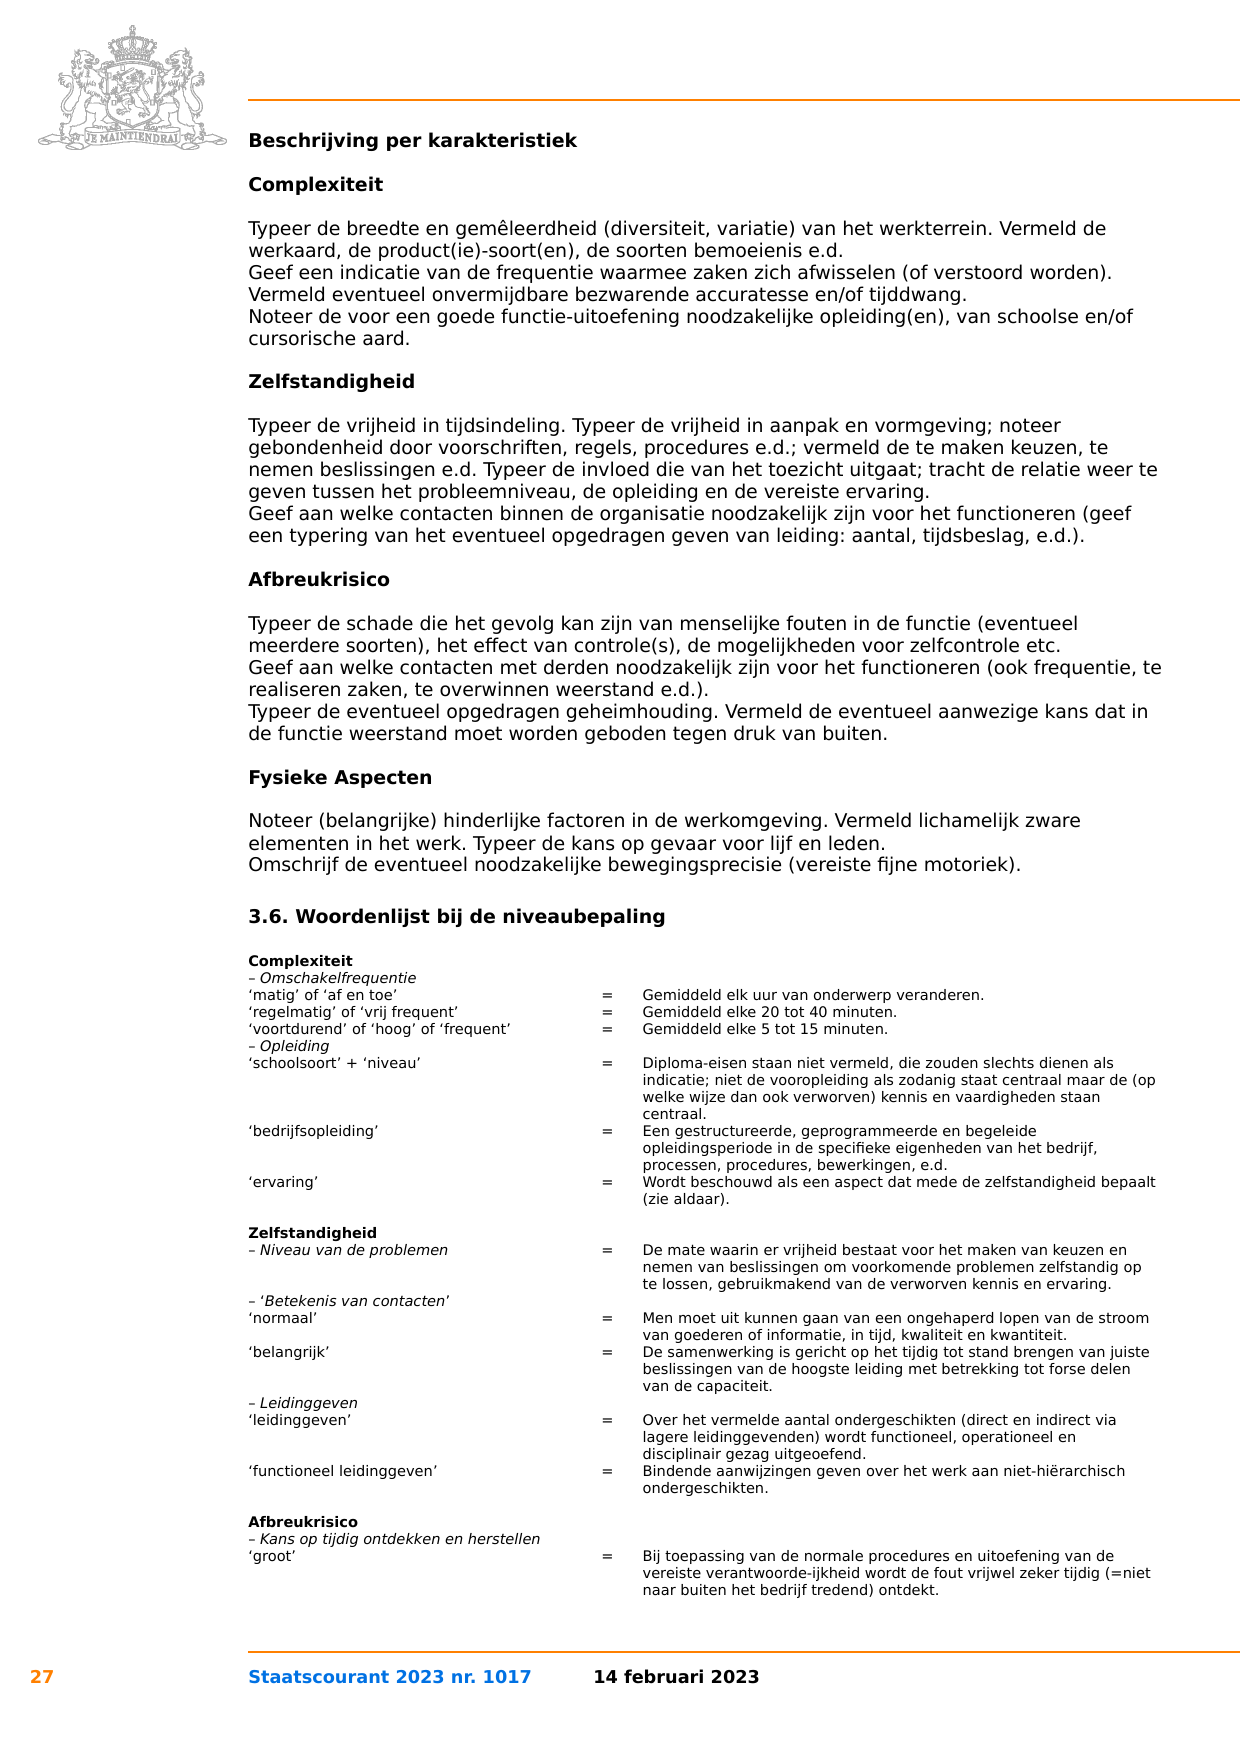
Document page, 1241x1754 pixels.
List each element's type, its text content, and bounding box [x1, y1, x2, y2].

table_cell Zelfstandigheid [248, 1225, 595, 1242]
table_cell [636, 970, 1163, 987]
table_header [595, 953, 636, 970]
subtitle Fysieke Aspecten [248, 767, 1163, 788]
table_cell Een gestructureerde, geprogrammeerde en begeleide opleidingsperiode in de specifieke eigenheden van het bedrijf, processen, procedures, bewerkingen, e.d. [636, 1123, 1163, 1174]
table_cell = [595, 987, 636, 1004]
table_cell [636, 1531, 1163, 1548]
table_cell ‘belangrijk’ [248, 1344, 595, 1395]
table_cell ‘voortdurend’ of ‘hoog’ of ‘frequent’ [248, 1021, 595, 1038]
text Typeer de eventueel opgedragen geheimhouding. Vermeld de eventueel aanwezige kans dat in de functie weerstand moet worden geboden tegen druk van buiten. [248, 701, 1163, 745]
table_cell [595, 1208, 636, 1225]
table_cell = [595, 1174, 636, 1208]
subtitle Afbreukrisico [248, 569, 1163, 591]
table_cell [595, 1497, 636, 1514]
table_cell [636, 1225, 1163, 1242]
table_cell = [595, 1242, 636, 1293]
table_cell Diploma-eisen staan niet vermeld, die zouden slechts dienen als indicatie; niet de vooropleiding als zodanig staat centraal maar de (op welke wijze dan ook verworven) kennis en vaardigheden staan centraal. [636, 1055, 1163, 1123]
table_cell [595, 1038, 636, 1055]
table_cell [636, 1497, 1163, 1514]
table_cell Over het vermelde aantal ondergeschikten (direct en indirect via lagere leidinggevenden) wordt functioneel, operationeel en disciplinair gezag uitgeoefend. [636, 1412, 1163, 1463]
table_cell [595, 1293, 636, 1310]
table_cell ‘matig’ of ‘af en toe’ [248, 987, 595, 1004]
table_cell – Leidinggeven [248, 1395, 595, 1412]
table_cell – Niveau van de problemen [248, 1242, 595, 1293]
table_cell = [595, 1310, 636, 1344]
table_cell = [595, 1123, 636, 1174]
table_cell Gemiddeld elke 20 tot 40 minuten. [636, 1004, 1163, 1021]
table_cell [636, 1514, 1163, 1531]
table_cell [595, 1395, 636, 1412]
table_cell Afbreukrisico [248, 1514, 595, 1531]
subtitle Zelfstandigheid [248, 371, 1163, 393]
table_cell [248, 1497, 595, 1514]
table_cell De samenwerking is gericht op het tijdig tot stand brengen van juiste beslissingen van de hoogste leiding met betrekking tot forse delen van de capaciteit. [636, 1344, 1163, 1395]
table_cell [595, 1531, 636, 1548]
table_header Complexiteit [248, 953, 595, 970]
table_cell ‘regelmatig’ of ‘vrij frequent’ [248, 1004, 595, 1021]
table_cell [636, 1395, 1163, 1412]
table_cell [636, 1293, 1163, 1310]
table_cell = [595, 1412, 636, 1463]
table_cell Bindende aanwijzingen geven over het werk aan niet-hiërarchisch ondergeschikten. [636, 1463, 1163, 1497]
text Omschrijf de eventueel noodzakelijke bewegingsprecisie (vereiste fijne motoriek). [248, 854, 1163, 876]
subtitle Complexiteit [248, 174, 1163, 196]
text Vermeld eventueel onvermijdbare bezwarende accuratesse en/of tijddwang. [248, 283, 1163, 306]
table_cell = [595, 1055, 636, 1123]
table_cell [248, 1208, 595, 1225]
table_cell ‘normaal’ [248, 1310, 595, 1344]
table_cell ‘schoolsoort’ + ‘niveau’ [248, 1055, 595, 1123]
table_cell Gemiddeld elk uur van onderwerp veranderen. [636, 987, 1163, 1004]
text Typeer de vrijheid in tijdsindeling. Typeer de vrijheid in aanpak en vormgeving; noteer gebondenheid door voorschriften, regels, procedures e.d.; vermeld de te maken keuzen, te nemen beslissingen e.d. Typeer de invloed die van het toezicht uitgaat; tracht de relatie weer te geven tussen het probleemniveau, de opleiding en de vereiste ervaring. [248, 415, 1163, 503]
table_cell [636, 1208, 1163, 1225]
table_cell = [595, 1344, 636, 1395]
table_cell Bij toepassing van de normale procedures en uitoefening van de vereiste verantwoorde-ijkheid wordt de fout vrijwel zeker tijdig (=niet naar buiten het bedrijf tredend) ontdekt. [636, 1548, 1163, 1598]
text Typeer de schade die het gevolg kan zijn van menselijke fouten in de functie (eventueel meerdere soorten), het effect van controle(s), de mogelijkheden voor zelfcontrole etc. [248, 613, 1163, 657]
table_cell = [595, 1463, 636, 1497]
table_cell [636, 1038, 1163, 1055]
table_cell ‘groot’ [248, 1548, 595, 1598]
table_cell ‘leidinggeven’ [248, 1412, 595, 1463]
table_cell ‘bedrijfsopleiding’ [248, 1123, 595, 1174]
table_header [636, 953, 1163, 970]
table_cell De mate waarin er vrijheid bestaat voor het maken van keuzen en nemen van beslissingen om voorkomende problemen zelfstandig op te lossen, gebruikmakend van de verworven kennis en ervaring. [636, 1242, 1163, 1293]
table_cell – Kans op tijdig ontdekken en herstellen [248, 1531, 595, 1548]
table_cell Wordt beschouwd als een aspect dat mede de zelfstandigheid bepaalt (zie aldaar). [636, 1174, 1163, 1208]
table_cell – ‘Betekenis van contacten’ [248, 1293, 595, 1310]
table_cell = [595, 1021, 636, 1038]
text Geef aan welke contacten binnen de organisatie noodzakelijk zijn voor het functioneren (geef een typering van het eventueel opgedragen geven van leiding: aantal, tijdsbeslag, e.d.). [248, 503, 1163, 547]
table_cell [595, 970, 636, 987]
table_cell – Opleiding [248, 1038, 595, 1055]
text Noteer de voor een goede functie-uitoefening noodzakelijke opleiding(en), van schoolse en/of cursorische aard. [248, 306, 1163, 349]
subtitle 3.6. Woordenlijst bij de niveaubepaling [248, 906, 1163, 928]
text Geef een indicatie van de frequentie waarmee zaken zich afwisselen (of verstoord worden). [248, 262, 1163, 283]
table_cell – Omschakelfrequentie [248, 970, 595, 987]
text Geef aan welke contacten met derden noodzakelijk zijn voor het functioneren (ook frequentie, te realiseren zaken, te overwinnen weerstand e.d.). [248, 657, 1163, 701]
table_cell [595, 1514, 636, 1531]
picture [38, 25, 227, 150]
text Typeer de breedte en gemêleerdheid (diversiteit, variatie) van het werkterrein. Vermeld de werkaard, de product(ie)-soort(en), de soorten bemoeienis e.d. [248, 218, 1163, 262]
table_cell = [595, 1004, 636, 1021]
table_cell Gemiddeld elke 5 tot 15 minuten. [636, 1021, 1163, 1038]
table_cell Men moet uit kunnen gaan van een ongehaperd lopen van de stroom van goederen of informatie, in tijd, kwaliteit en kwantiteit. [636, 1310, 1163, 1344]
subtitle Beschrijving per karakteristiek [248, 130, 1163, 152]
text Noteer (belangrijke) hinderlijke factoren in de werkomgeving. Vermeld lichamelijk zware elementen in het werk. Typeer de kans op gevaar voor lijf en leden. [248, 810, 1163, 854]
table_cell = [595, 1548, 636, 1598]
table_cell [595, 1225, 636, 1242]
table_cell ‘functioneel leidinggeven’ [248, 1463, 595, 1497]
table_cell ‘ervaring’ [248, 1174, 595, 1208]
